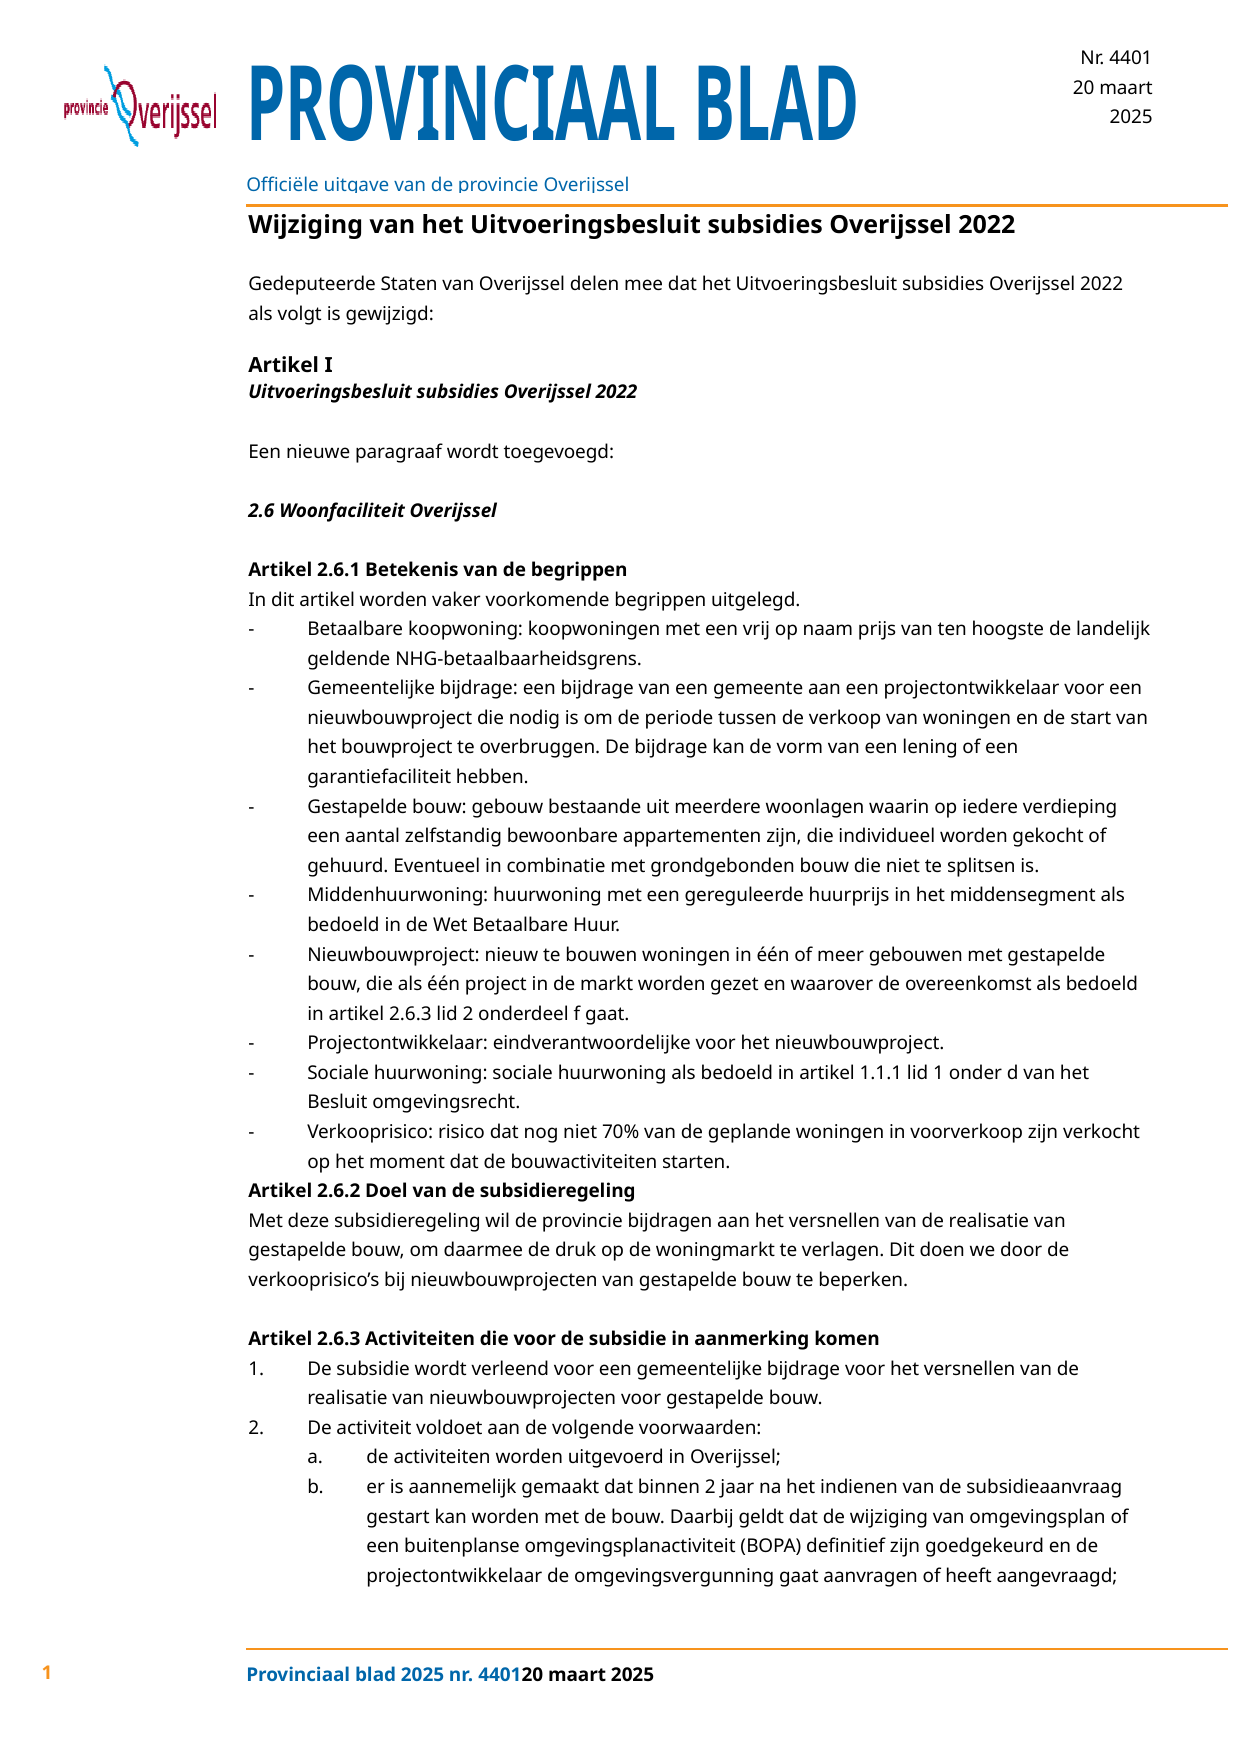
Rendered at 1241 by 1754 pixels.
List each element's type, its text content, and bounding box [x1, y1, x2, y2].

list Projectontwikkelaar: eindverantwoordelijke voor het nieuwbouwproject. [248, 1029, 1152, 1055]
list Gemeentelijke bijdrage: een bijdrage van een gemeente aan een projectontwikkelaar voor een nieuwbouwproject die nodig is om de periode tussen de verkoop van woningen en de start van het bouwproject te overbruggen. De bijdrage kan de vorm van een lening of een garantiefaciliteit hebben. [248, 674, 1152, 789]
text Met deze subsidieregeling wil de provincie bijdragen aan het versnellen van de realisatie van gestapelde bouw, om daarmee de druk op de woningmarkt te verlagen. Dit doen we door de verkooprisico’s bij nieuwbouwprojecten van gestapelde bouw te beperken. [248, 1207, 1152, 1292]
list Verkooprisico: risico dat nog niet 70% van de geplande woningen in voorverkoop zijn verkocht op het moment dat de bouwactiviteiten starten. [248, 1118, 1152, 1174]
list Gestapelde bouw: gebouw bestaande uit meerdere woonlagen waarin op iedere verdieping een aantal zelfstandig bewoonbare appartementen zijn, die individueel worden gekocht of gehuurd. Eventueel in combinatie met grondgebonden bouw die niet te splitsen is. [248, 793, 1152, 878]
text Uitvoeringsbesluit subsidies Overijssel 2022 [248, 379, 1152, 404]
text Een nieuwe paragraaf wordt toegevoegd: [248, 438, 1152, 464]
list er is aannemelijk gemaakt dat binnen 2 jaar na het indienen van de subsidieaanvraag gestart kan worden met de bouw. Daarbij geldt dat de wijziging van omgevingsplan of een buitenplanse omgevingsplanactiviteit (BOPA) definitief zijn goedgekeurd en de projectontwikkelaar de omgevingsvergunning gaat aanvragen of heeft aangevraagd; [307, 1473, 1152, 1588]
text Artikel 2.6.1 Betekenis van de begrippen [248, 556, 1152, 582]
list Sociale huurwoning: sociale huurwoning als bedoeld in artikel 1.1.1 lid 1 onder d van het Besluit omgevingsrecht. [248, 1059, 1152, 1114]
text Gedeputeerde Staten van Overijssel delen mee dat het Uitvoeringsbesluit subsidies Overijssel 2022 als volgt is gewijzigd: [248, 270, 1152, 326]
text Artikel 2.6.2 Doel van de subsidieregeling [248, 1177, 1152, 1203]
text Wijziging van het Uitvoeringsbesluit subsidies Overijssel 2022 [248, 207, 1152, 241]
list De activiteit voldoet aan de volgende voorwaarden: [248, 1414, 1152, 1440]
text In dit artikel worden vaker voorkomende begrippen uitgelegd. [248, 586, 1152, 612]
text 2.6 Woonfaciliteit Overijssel [248, 497, 1152, 523]
text Artikel I [248, 350, 1152, 379]
list De subsidie wordt verleend voor een gemeentelijke bijdrage voor het versnellen van de realisatie van nieuwbouwprojecten voor gestapelde bouw. [248, 1355, 1152, 1410]
list de activiteiten worden uitgevoerd in Overijssel; [307, 1444, 1152, 1469]
list Betaalbare koopwoning: koopwoningen met een vrij op naam prijs van ten hoogste de landelijk geldende NHG-betaalbaarheidsgrens. [248, 615, 1152, 671]
list Middenhuurwoning: huurwoning met een gereguleerde huurprijs in het middensegment als bedoeld in de Wet Betaalbare Huur. [248, 882, 1152, 937]
list Nieuwbouwproject: nieuw te bouwen woningen in één of meer gebouwen met gestapelde bouw, die als één project in de markt worden gezet en waarover de overeenkomst als bedoeld in artikel 2.6.3 lid 2 onderdeel f gaat. [248, 941, 1152, 1026]
text Artikel 2.6.3 Activiteiten die voor de subsidie in aanmerking komen [248, 1325, 1152, 1351]
picture [41, 47, 231, 172]
